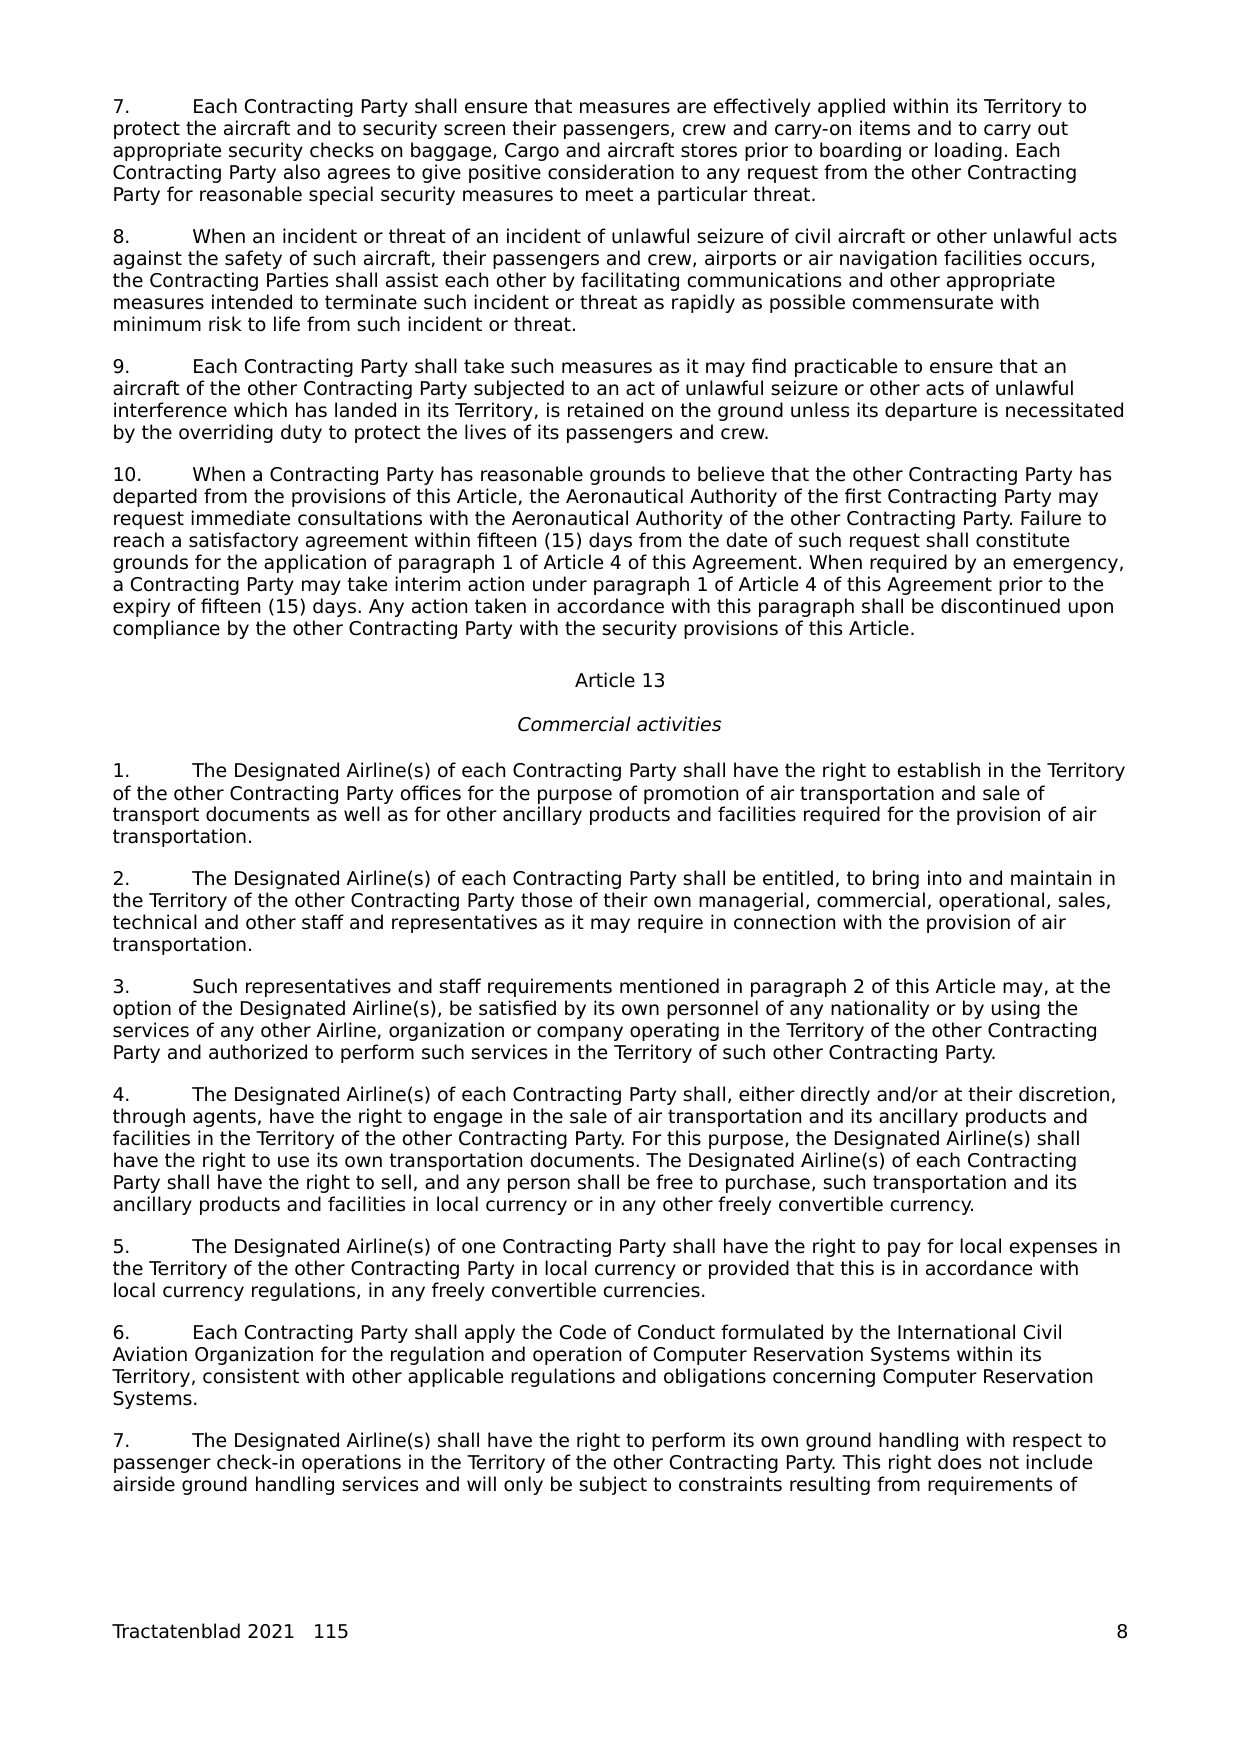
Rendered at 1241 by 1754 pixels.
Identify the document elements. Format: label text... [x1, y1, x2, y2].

text 4. The Designated Airline(s) of each Contracting Party shall, either directly and/or at their discretion, through agents, have the right to engage in the sale of air transportation and its ancillary products and facilities in the Territory of the other Contracting Party. For this purpose, the Designated Airline(s) shall have the right to use its own transportation documents. The Designated Airline(s) of each Contracting Party shall have the right to sell, and any person shall be free to purchase, such transportation and its ancillary products and facilities in local currency or in any other freely convertible currency. [112, 1084, 1128, 1216]
text 9. Each Contracting Party shall take such measures as it may find practicable to ensure that an aircraft of the other Contracting Party subjected to an act of unlawful seizure or other acts of unlawful interference which has landed in its Territory, is retained on the ground unless its departure is necessitated by the overriding duty to protect the lives of its passengers and crew. [112, 356, 1128, 444]
text 7. Each Contracting Party shall ensure that measures are effectively applied within its Territory to protect the aircraft and to security screen their passengers, crew and carry-on items and to carry out appropriate security checks on baggage, Cargo and aircraft stores prior to boarding or loading. Each Contracting Party also agrees to give positive consideration to any request from the other Contracting Party for reasonable special security measures to meet a particular threat. [112, 96, 1128, 206]
subtitle Article 13 Commercial activities [112, 669, 1128, 735]
text 1. The Designated Airline(s) of each Contracting Party shall have the right to establish in the Territory of the other Contracting Party offices for the purpose of promotion of air transportation and sale of transport documents as well as for other ancillary products and facilities required for the provision of air transportation. [112, 760, 1128, 848]
text 8. When an incident or threat of an incident of unlawful seizure of civil aircraft or other unlawful acts against the safety of such aircraft, their passengers and crew, airports or air navigation facilities occurs, the Contracting Parties shall assist each other by facilitating communications and other appropriate measures intended to terminate such incident or threat as rapidly as possible commensurate with minimum risk to life from such incident or threat. [112, 226, 1128, 336]
text 7. The Designated Airline(s) shall have the right to perform its own ground handling with respect to passenger check-in operations in the Territory of the other Contracting Party. This right does not include airside ground handling services and will only be subject to constraints resulting from requirements of [112, 1430, 1128, 1496]
text 3. Such representatives and staff requirements mentioned in paragraph 2 of this Article may, at the option of the Designated Airline(s), be satisfied by its own personnel of any nationality or by using the services of any other Airline, organization or company operating in the Territory of the other Contracting Party and authorized to perform such services in the Territory of such other Contracting Party. [112, 976, 1128, 1064]
text 6. Each Contracting Party shall apply the Code of Conduct formulated by the International Civil Aviation Organization for the regulation and operation of Computer Reservation Systems within its Territory, consistent with other applicable regulations and obligations concerning Computer Reservation Systems. [112, 1322, 1128, 1410]
text 2. The Designated Airline(s) of each Contracting Party shall be entitled, to bring into and maintain in the Territory of the other Contracting Party those of their own managerial, commercial, operational, sales, technical and other staff and representatives as it may require in connection with the provision of air transportation. [112, 868, 1128, 956]
text 10. When a Contracting Party has reasonable grounds to believe that the other Contracting Party has departed from the provisions of this Article, the Aeronautical Authority of the first Contracting Party may request immediate consultations with the Aeronautical Authority of the other Contracting Party. Failure to reach a satisfactory agreement within fifteen (15) days from the date of such request shall constitute grounds for the application of paragraph 1 of Article 4 of this Agreement. When required by an emergency, a Contracting Party may take interim action under paragraph 1 of Article 4 of this Agreement prior to the expiry of fifteen (15) days. Any action taken in accordance with this paragraph shall be discontinued upon compliance by the other Contracting Party with the security provisions of this Article. [112, 464, 1128, 639]
text 5. The Designated Airline(s) of one Contracting Party shall have the right to pay for local expenses in the Territory of the other Contracting Party in local currency or provided that this is in accordance with local currency regulations, in any freely convertible currencies. [112, 1236, 1128, 1302]
